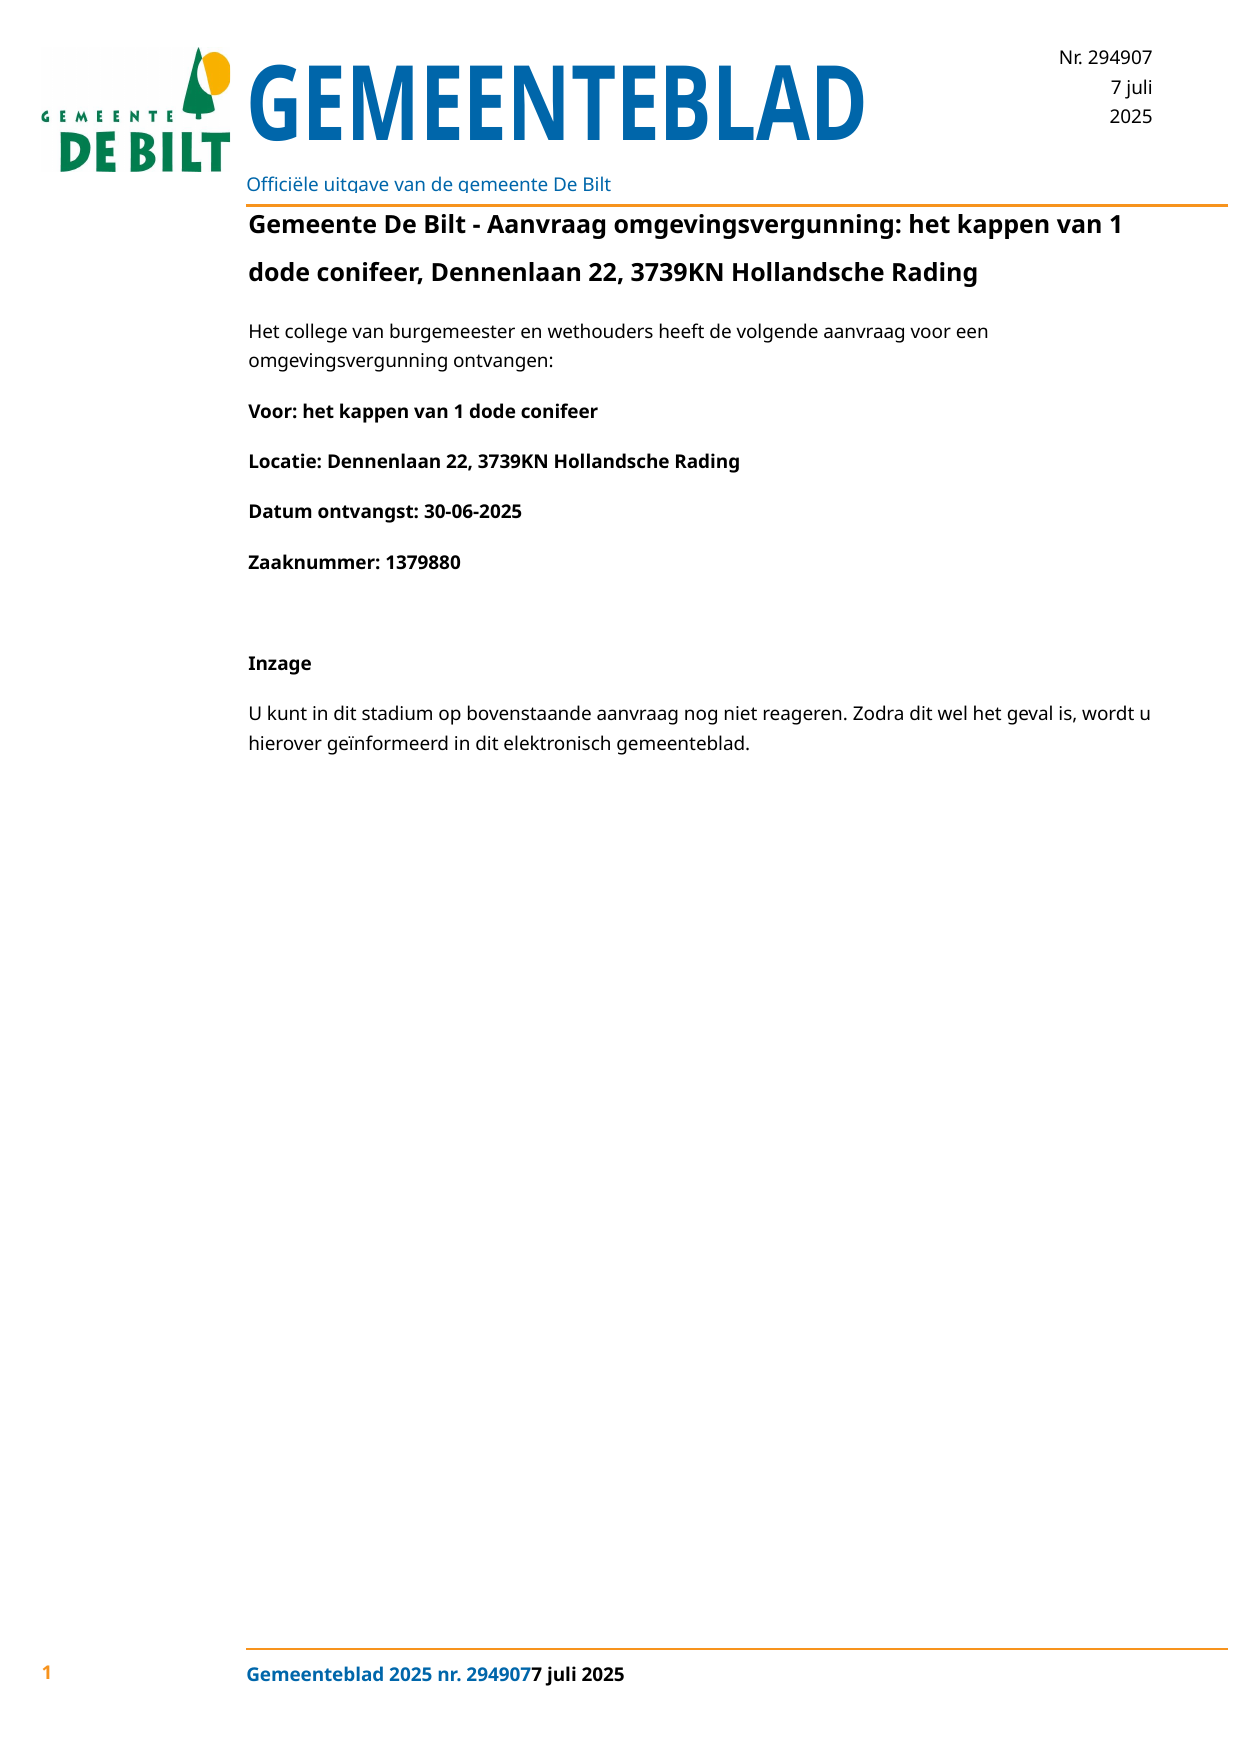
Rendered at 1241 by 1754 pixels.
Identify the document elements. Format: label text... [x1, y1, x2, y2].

text U kunt in dit stadium op bovenstaande aanvraag nog niet reageren. Zodra dit wel het geval is, wordt u hierover geïnformeerd in dit elektronisch gemeenteblad. [248, 700, 1152, 756]
text Locatie: Dennenlaan 22, 3739KN Hollandsche Rading [248, 448, 1152, 474]
text Voor: het kappen van 1 dode conifeer [248, 398, 1152, 424]
text Datum ontvangst: 30-06-2025 [248, 499, 1152, 524]
text Inzage [248, 650, 1152, 676]
text Het college van burgemeester en wethouders heeft de volgende aanvraag voor een omgevingsvergunning ontvangen: [248, 318, 1152, 373]
text Zaaknummer: 1379880 [248, 549, 1152, 575]
picture [41, 47, 231, 172]
text Gemeente De Bilt - Aanvraag omgevingsvergunning: het kappen van 1 dode conifeer, Dennenlaan 22, 3739KN Hollandsche Rading [248, 207, 1152, 288]
